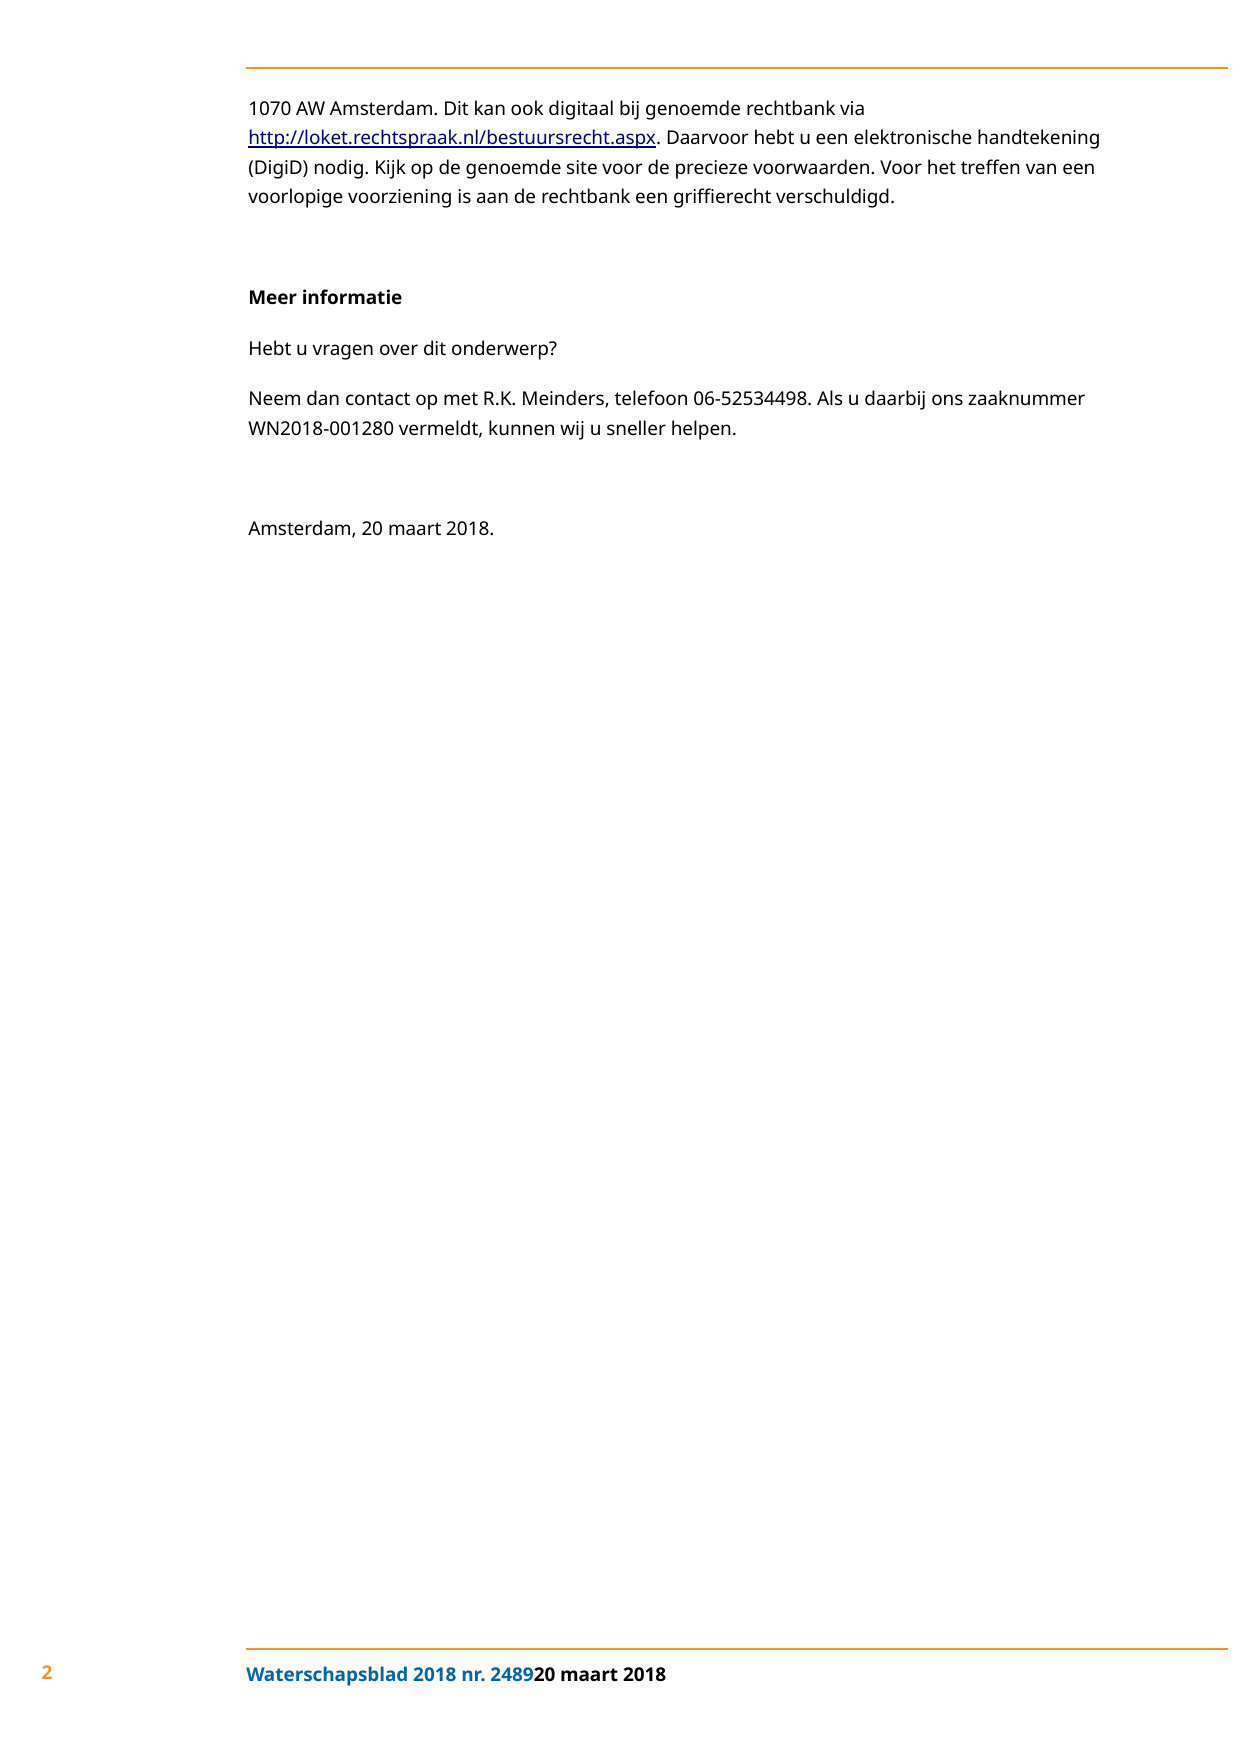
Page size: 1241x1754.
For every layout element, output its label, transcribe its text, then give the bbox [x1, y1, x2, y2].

picture [41, 47, 231, 172]
text 1070 AW Amsterdam. Dit kan ook digitaal bij genoemde rechtbank via http://loket.rechtspraak.nl/bestuursrecht.aspx. Daarvoor hebt u een elektronische handtekening (DigiD) nodig. Kijk op de genoemde site voor de precieze voorwaarden. Voor het treffen van een voorlopige voorziening is aan de rechtbank een griffierecht verschuldigd. [248, 95, 1152, 209]
text Neem dan contact op met R.K. Meinders, telefoon 06-52534498. Als u daarbij ons zaaknummer WN2018-001280 vermeldt, kunnen wij u sneller helpen. [248, 385, 1152, 441]
text Meer informatie [248, 284, 1152, 310]
text Amsterdam, 20 maart 2018. [248, 516, 1152, 541]
text Hebt u vragen over dit onderwerp? [248, 335, 1152, 361]
